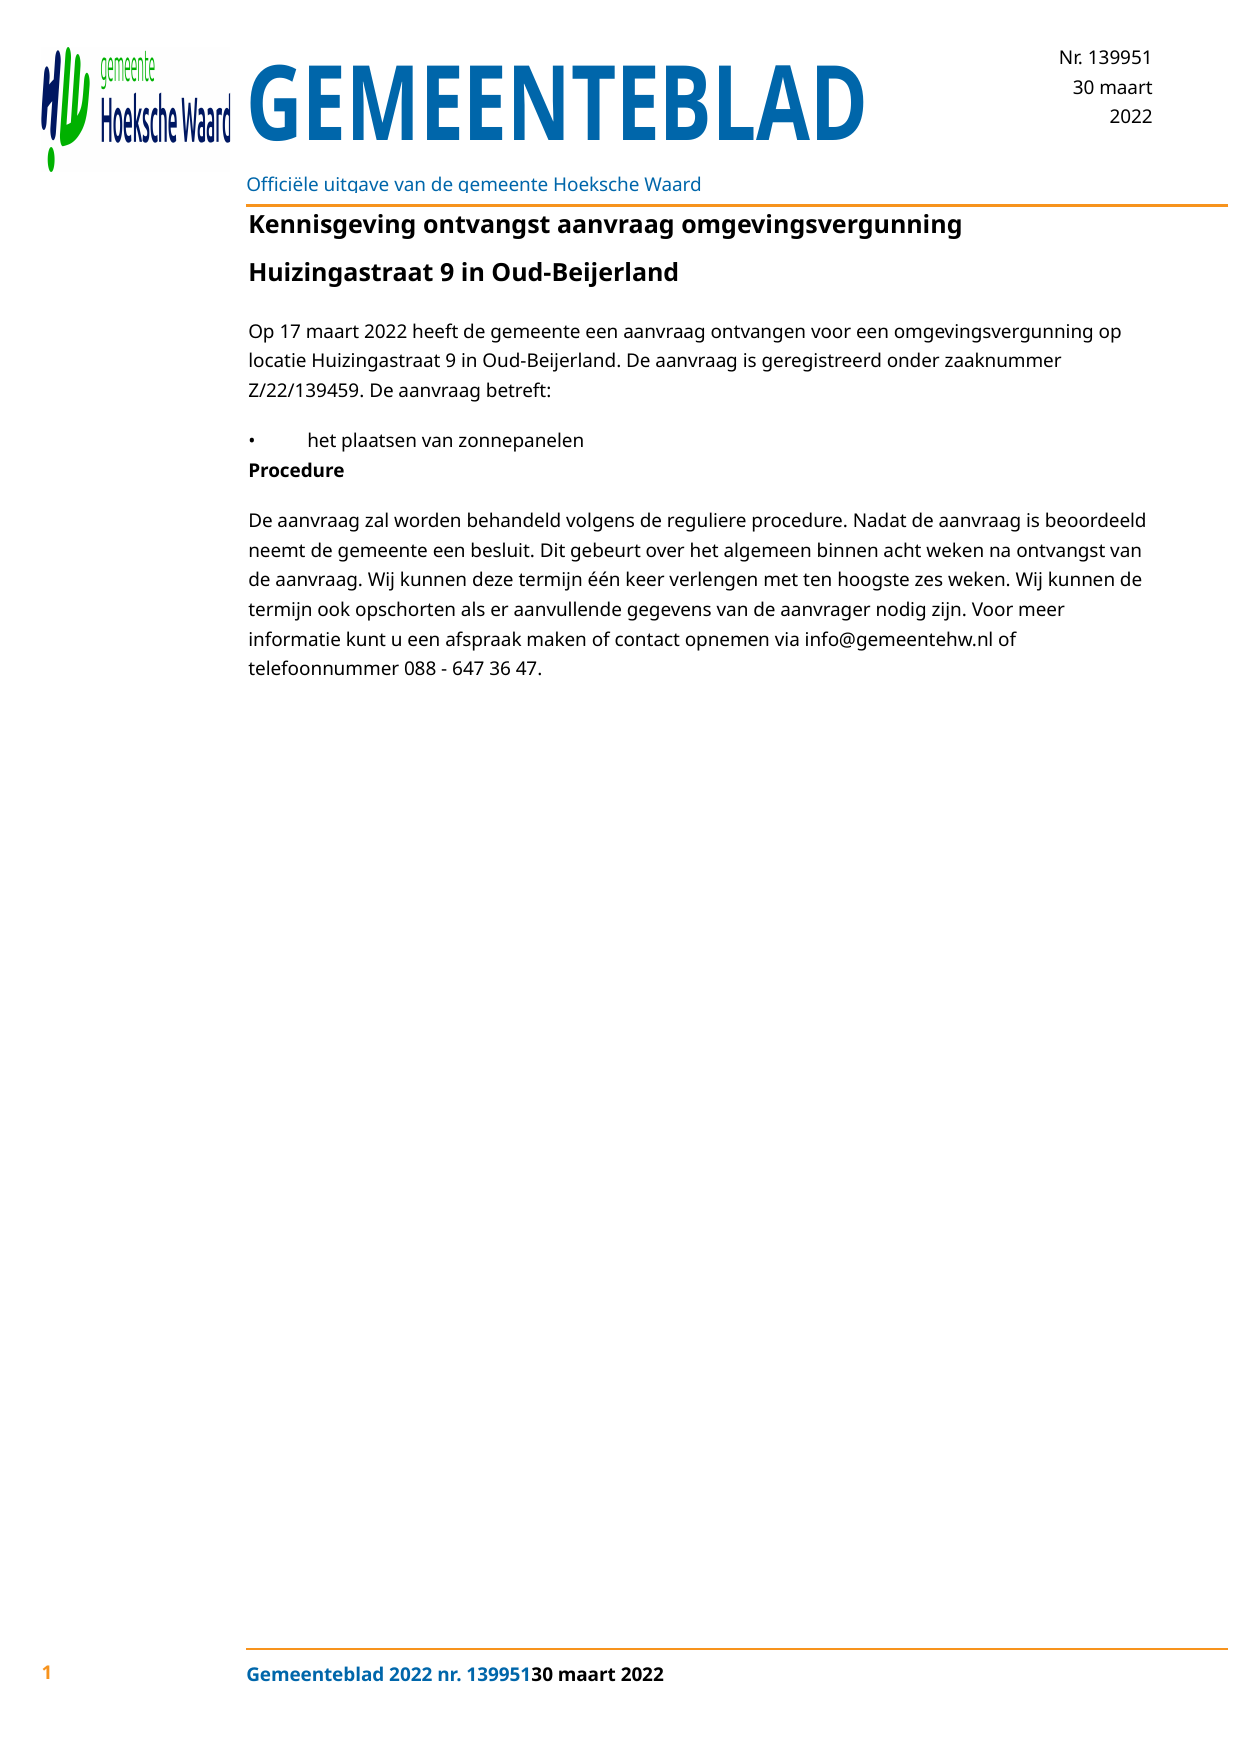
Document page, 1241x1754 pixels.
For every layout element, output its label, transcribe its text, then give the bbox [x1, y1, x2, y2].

picture [41, 47, 231, 172]
text Procedure [248, 457, 1152, 483]
list het plaatsen van zonnepanelen [248, 427, 1152, 453]
text Kennisgeving ontvangst aanvraag omgevingsvergunning Huizingastraat 9 in Oud-Beijerland [248, 207, 1152, 288]
text Op 17 maart 2022 heeft de gemeente een aanvraag ontvangen voor een omgevingsvergunning op locatie Huizingastraat 9 in Oud-Beijerland. De aanvraag is geregistreerd onder zaaknummer Z/22/139459. De aanvraag betreft: [248, 318, 1152, 403]
text De aanvraag zal worden behandeld volgens de reguliere procedure. Nadat de aanvraag is beoordeeld neemt de gemeente een besluit. Dit gebeurt over het algemeen binnen acht weken na ontvangst van de aanvraag. Wij kunnen deze termijn één keer verlengen met ten hoogste zes weken. Wij kunnen de termijn ook opschorten als er aanvullende gegevens van de aanvrager nodig zijn. Voor meer informatie kunt u een afspraak maken of contact opnemen via info@gemeentehw.nl of telefoonnummer 088 - 647 36 47. [248, 507, 1152, 681]
